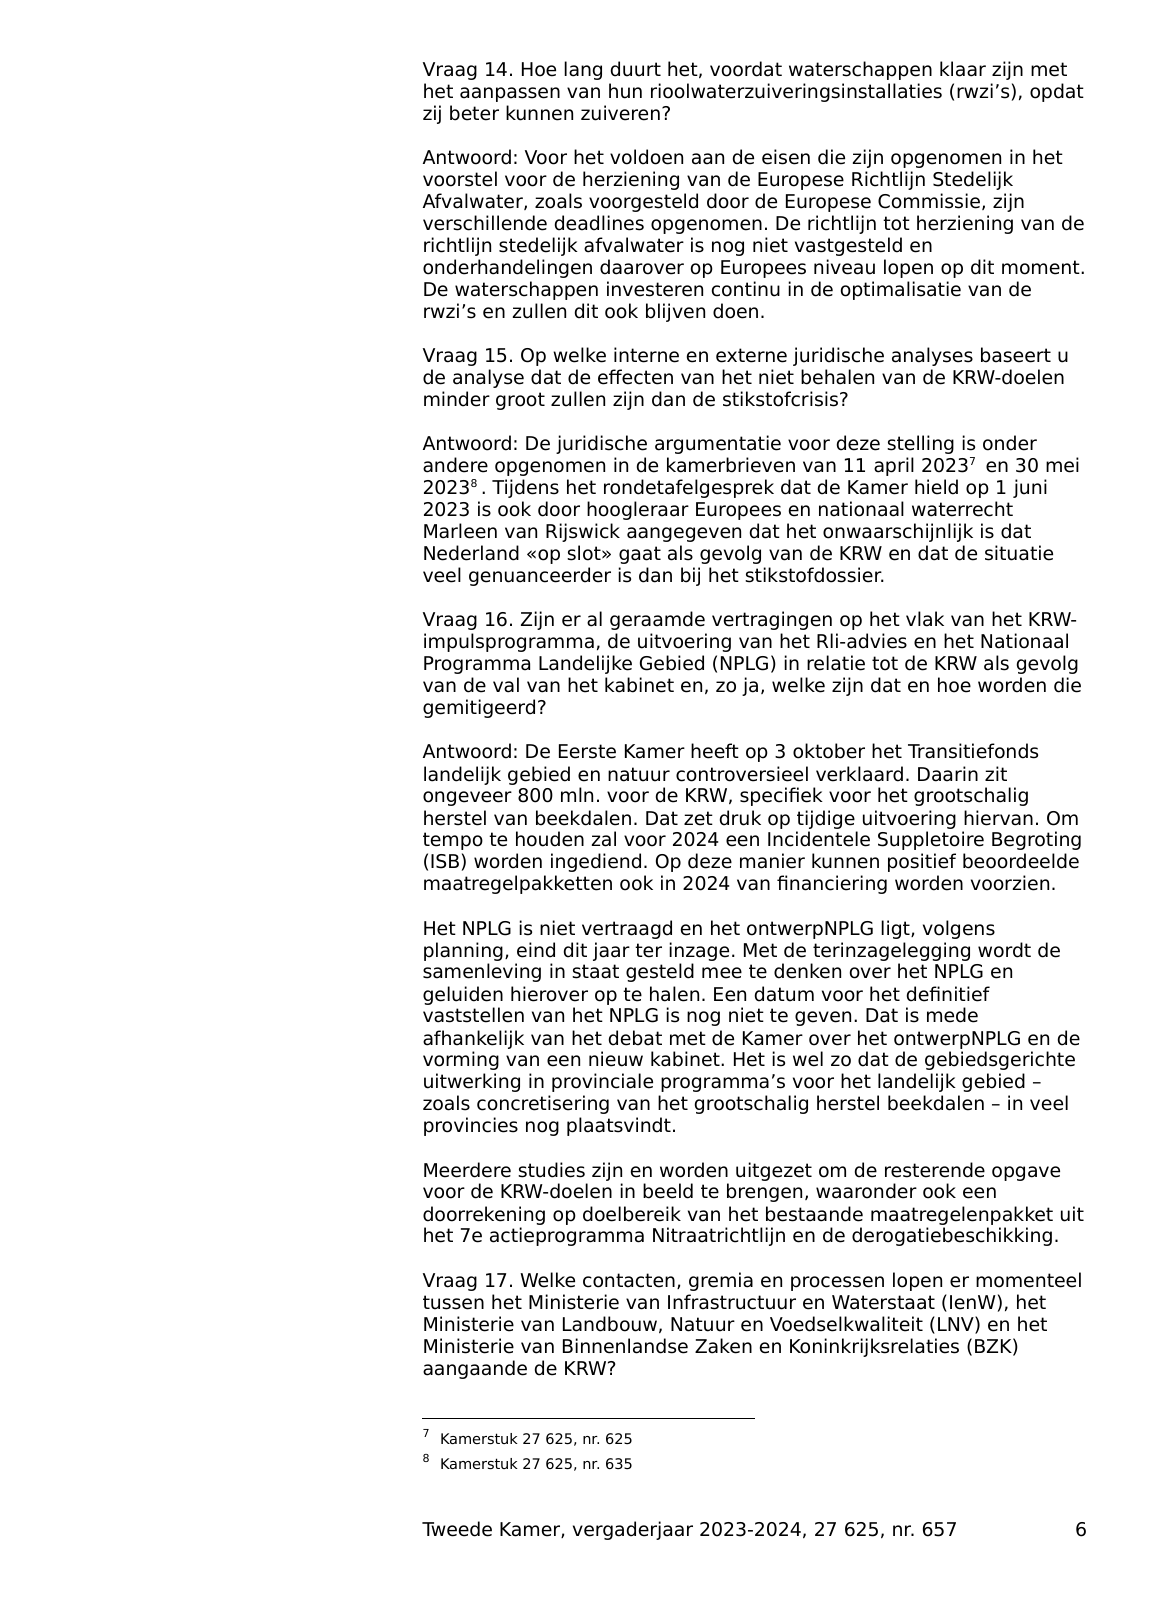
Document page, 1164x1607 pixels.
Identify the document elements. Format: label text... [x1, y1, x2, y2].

text Vraag 16. Zijn er al geraamde vertragingen op het vlak van het KRW-impulsprogramma, de uitvoering van het Rli-advies en het Nationaal Programma Landelijke Gebied (NPLG) in relatie tot de KRW als gevolg van de val van het kabinet en, zo ja, welke zijn dat en hoe worden die gemitigeerd? [422, 609, 1087, 719]
text Kamerstuk 27 625, nr. 635 [422, 1452, 1087, 1474]
text Kamerstuk 27 625, nr. 625 [422, 1427, 1087, 1449]
text Vraag 17. Welke contacten, gremia en processen lopen er momenteel tussen het Ministerie van Infrastructuur en Waterstaat (IenW), het Ministerie van Landbouw, Natuur en Voedselkwaliteit (LNV) en het Ministerie van Binnenlandse Zaken en Koninkrijksrelaties (BZK) aangaande de KRW? [422, 1269, 1087, 1379]
text Vraag 15. Op welke interne en externe juridische analyses baseert u de analyse dat de effecten van het niet behalen van de KRW-doelen minder groot zullen zijn dan de stikstofcrisis? [422, 345, 1087, 411]
text Antwoord: De juridische argumentatie voor deze stelling is onder andere opgenomen in de kamerbrieven van 11 april 2023 en 30 mei 2023. Tijdens het rondetafelgesprek dat de Kamer hield op 1 juni 2023 is ook door hoogleraar Europees en nationaal waterrecht Marleen van Rijswick aangegeven dat het onwaarschijnlijk is dat Nederland «op slot» gaat als gevolg van de KRW en dat de situatie veel genuanceerder is dan bij het stikstofdossier. [422, 433, 1087, 587]
text Vraag 14. Hoe lang duurt het, voordat waterschappen klaar zijn met het aanpassen van hun rioolwaterzuiveringsinstallaties (rwzi’s), opdat zij beter kunnen zuiveren? [422, 59, 1087, 125]
text Antwoord: De Eerste Kamer heeft op 3 oktober het Transitiefonds landelijk gebied en natuur controversieel verklaard. Daarin zit ongeveer 800 mln. voor de KRW, specifiek voor het grootschalig herstel van beekdalen. Dat zet druk op tijdige uitvoering hiervan. Om tempo te houden zal voor 2024 een Incidentele Suppletoire Begroting (ISB) worden ingediend. Op deze manier kunnen positief beoordeelde maatregelpakketten ook in 2024 van financiering worden voorzien. [422, 741, 1087, 895]
text Het NPLG is niet vertraagd en het ontwerpNPLG ligt, volgens planning, eind dit jaar ter inzage. Met de terinzagelegging wordt de samenleving in staat gesteld mee te denken over het NPLG en geluiden hierover op te halen. Een datum voor het definitief vaststellen van het NPLG is nog niet te geven. Dat is mede afhankelijk van het debat met de Kamer over het ontwerpNPLG en de vorming van een nieuw kabinet. Het is wel zo dat de gebiedsgerichte uitwerking in provinciale programma’s voor het landelijk gebied – zoals concretisering van het grootschalig herstel beekdalen – in veel provincies nog plaatsvindt. [422, 917, 1087, 1137]
text Antwoord: Voor het voldoen aan de eisen die zijn opgenomen in het voorstel voor de herziening van de Europese Richtlijn Stedelijk Afvalwater, zoals voorgesteld door de Europese Commissie, zijn verschillende deadlines opgenomen. De richtlijn tot herziening van de richtlijn stedelijk afvalwater is nog niet vastgesteld en onderhandelingen daarover op Europees niveau lopen op dit moment. De waterschappen investeren continu in de optimalisatie van de rwzi’s en zullen dit ook blijven doen. [422, 147, 1087, 323]
text Meerdere studies zijn en worden uitgezet om de resterende opgave voor de KRW-doelen in beeld te brengen, waaronder ook een doorrekening op doelbereik van het bestaande maatregelenpakket uit het 7e actieprogramma Nitraatrichtlijn en de derogatiebeschikking. [422, 1159, 1087, 1247]
